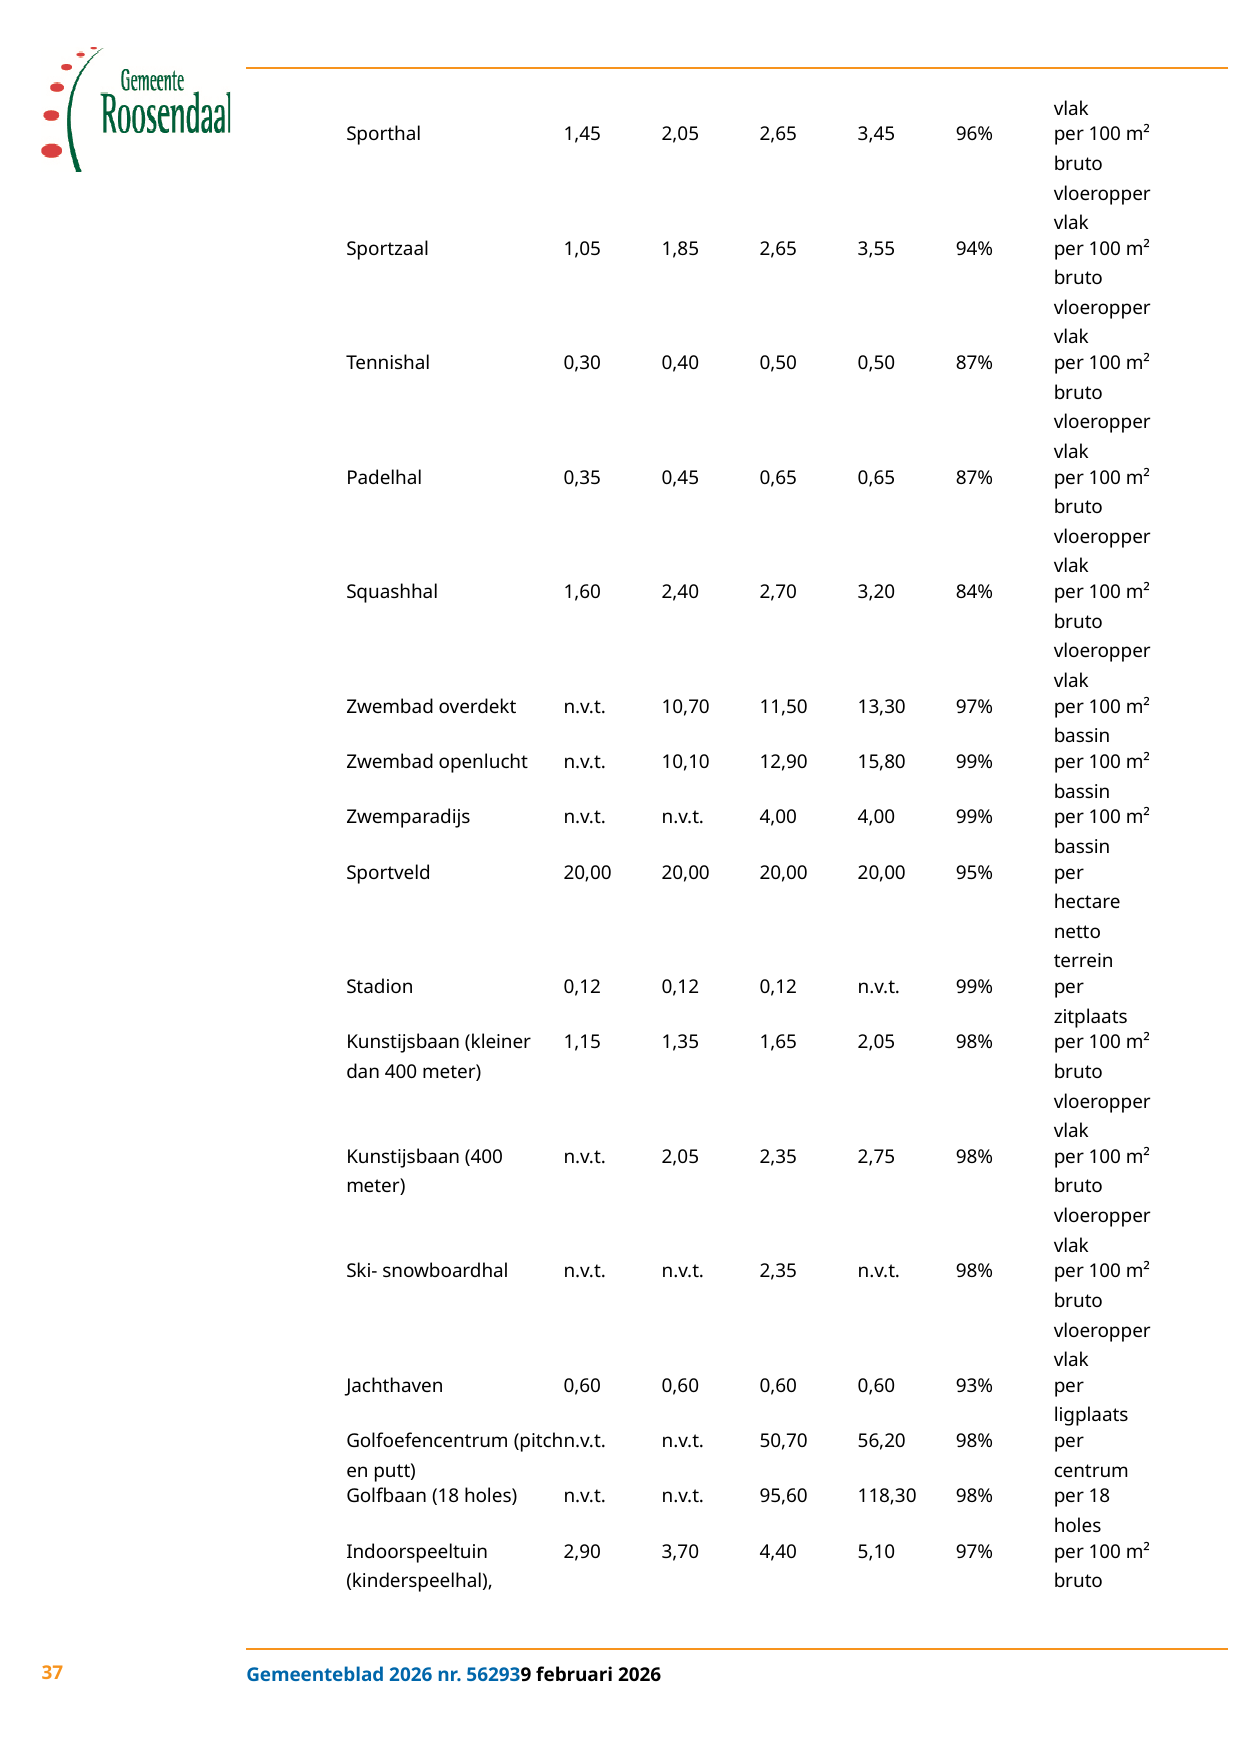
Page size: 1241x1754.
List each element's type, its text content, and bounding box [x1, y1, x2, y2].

table_cell n.v.t. [858, 973, 956, 1029]
table_cell 0,12 [759, 973, 857, 1029]
table_cell n.v.t. [661, 1258, 759, 1372]
table_cell Sportzaal [346, 235, 563, 349]
table_cell n.v.t. [858, 1258, 956, 1372]
table_cell 10,70 [661, 693, 759, 748]
table_cell 3,55 [858, 235, 956, 349]
table_cell 96% [956, 121, 1053, 235]
table_cell 0,30 [563, 350, 661, 464]
table_cell 3,70 [661, 1538, 759, 1593]
table_cell per 100 m² bruto vloeroppervlak [1054, 464, 1152, 578]
table_cell Stadion [346, 973, 563, 1029]
table_cell 99% [956, 973, 1053, 1029]
table_cell Ski- snowboardhal [346, 1258, 563, 1372]
table_cell 1,60 [563, 579, 661, 693]
table_cell [563, 95, 661, 121]
table_cell 12,90 [759, 748, 857, 803]
table_cell 2,35 [759, 1143, 857, 1258]
table_cell 4,00 [759, 804, 857, 859]
table_cell per 100 m² bassin [1054, 693, 1152, 748]
table_cell Kunstijsbaan (400 meter) [346, 1143, 563, 1258]
table_cell [759, 95, 857, 121]
table_cell 4,00 [858, 804, 956, 859]
table_cell Sportveld [346, 859, 563, 973]
table_cell 0,12 [661, 973, 759, 1029]
table_cell per 100 m² bruto vloeroppervlak [1054, 579, 1152, 693]
table_cell 0,60 [759, 1372, 857, 1427]
table_cell 95% [956, 859, 1053, 973]
table_cell 50,70 [759, 1428, 857, 1483]
table_cell 20,00 [759, 859, 857, 973]
table_cell per hectare netto terrein [1054, 859, 1152, 973]
table_cell 87% [956, 464, 1053, 578]
table_cell 0,60 [858, 1372, 956, 1427]
table_cell 0,45 [661, 464, 759, 578]
table_cell per zitplaats [1054, 973, 1152, 1029]
table_cell Golfbaan (18 holes) [346, 1483, 563, 1538]
table_cell 99% [956, 748, 1053, 803]
table_cell 0,60 [661, 1372, 759, 1427]
table_cell 20,00 [661, 859, 759, 973]
table_cell 98% [956, 1483, 1053, 1538]
table_cell Kunstijsbaan (kleiner dan 400 meter) [346, 1029, 563, 1143]
table_cell 2,75 [858, 1143, 956, 1258]
table_cell [661, 95, 759, 121]
picture [41, 47, 231, 172]
table_cell per 100 m² bruto vloeroppervlak [1054, 1258, 1152, 1372]
table_cell 97% [956, 693, 1053, 748]
table_cell 0,65 [858, 464, 956, 578]
table_cell 2,40 [661, 579, 759, 693]
table_cell 93% [956, 1372, 1053, 1427]
table_cell 1,85 [661, 235, 759, 349]
table_cell 11,50 [759, 693, 857, 748]
table_cell [956, 95, 1053, 121]
table_cell Indoorspeeltuin (kinderspeelhal), [346, 1538, 563, 1593]
table_cell 1,05 [563, 235, 661, 349]
table_cell 20,00 [563, 859, 661, 973]
table_cell 2,90 [563, 1538, 661, 1593]
table_cell 0,40 [661, 350, 759, 464]
table_cell Squashhal [346, 579, 563, 693]
table_cell 3,45 [858, 121, 956, 235]
table_cell 15,80 [858, 748, 956, 803]
table_cell 98% [956, 1258, 1053, 1372]
table_cell Zwemparadijs [346, 804, 563, 859]
table_cell Padelhal [346, 464, 563, 578]
table_cell 97% [956, 1538, 1053, 1593]
table_cell Zwembad overdekt [346, 693, 563, 748]
table_cell Zwembad openlucht [346, 748, 563, 803]
table_cell n.v.t. [661, 1483, 759, 1538]
table_cell 1,45 [563, 121, 661, 235]
table_cell per 100 m² bassin [1054, 748, 1152, 803]
table_cell n.v.t. [661, 804, 759, 859]
table_cell vlak [1054, 95, 1152, 121]
table_cell 2,65 [759, 121, 857, 235]
table_cell 2,35 [759, 1258, 857, 1372]
table_cell n.v.t. [563, 1428, 661, 1483]
table_cell per 100 m² bruto [1054, 1538, 1152, 1593]
table_cell 13,30 [858, 693, 956, 748]
table_cell Jachthaven [346, 1372, 563, 1427]
table_cell per 100 m² bassin [1054, 804, 1152, 859]
table_cell 0,50 [759, 350, 857, 464]
table_cell per centrum [1054, 1428, 1152, 1483]
table_cell n.v.t. [563, 693, 661, 748]
table_cell 0,35 [563, 464, 661, 578]
table_cell 3,20 [858, 579, 956, 693]
table_cell 2,65 [759, 235, 857, 349]
table_cell 94% [956, 235, 1053, 349]
table_cell 2,05 [661, 121, 759, 235]
table_cell per 100 m² bruto vloeroppervlak [1054, 121, 1152, 235]
table_cell per ligplaats [1054, 1372, 1152, 1427]
table_cell [858, 95, 956, 121]
table_cell 95,60 [759, 1483, 857, 1538]
table_cell 98% [956, 1428, 1053, 1483]
table_cell 118,30 [858, 1483, 956, 1538]
table_cell per 100 m² bruto vloeroppervlak [1054, 350, 1152, 464]
table_cell per 100 m² bruto vloeroppervlak [1054, 235, 1152, 349]
table_cell 98% [956, 1143, 1053, 1258]
table_cell per 18 holes [1054, 1483, 1152, 1538]
table_cell n.v.t. [563, 748, 661, 803]
table_cell 87% [956, 350, 1053, 464]
table_cell Sporthal [346, 121, 563, 235]
table_cell 0,50 [858, 350, 956, 464]
table_cell 0,65 [759, 464, 857, 578]
table_cell Golfoefencentrum (pitch en putt) [346, 1428, 563, 1483]
table_cell [248, 95, 346, 1593]
table_cell 20,00 [858, 859, 956, 973]
table_cell 0,60 [563, 1372, 661, 1427]
table_cell 1,65 [759, 1029, 857, 1143]
table_cell 2,70 [759, 579, 857, 693]
table_cell n.v.t. [661, 1428, 759, 1483]
table_cell 10,10 [661, 748, 759, 803]
table_cell Tennishal [346, 350, 563, 464]
table_cell 5,10 [858, 1538, 956, 1593]
table_cell per 100 m² bruto vloeroppervlak [1054, 1029, 1152, 1143]
table_cell 98% [956, 1029, 1053, 1143]
table_cell [346, 95, 563, 121]
table_cell n.v.t. [563, 1143, 661, 1258]
table_cell 2,05 [858, 1029, 956, 1143]
table_cell 2,05 [661, 1143, 759, 1258]
table_cell 0,12 [563, 973, 661, 1029]
table_cell 1,35 [661, 1029, 759, 1143]
table_cell 4,40 [759, 1538, 857, 1593]
table_cell per 100 m² bruto vloeroppervlak [1054, 1143, 1152, 1258]
table_cell n.v.t. [563, 1483, 661, 1538]
table_cell 84% [956, 579, 1053, 693]
table_cell n.v.t. [563, 804, 661, 859]
table_cell 99% [956, 804, 1053, 859]
table_cell 1,15 [563, 1029, 661, 1143]
table_cell 56,20 [858, 1428, 956, 1483]
table_cell n.v.t. [563, 1258, 661, 1372]
